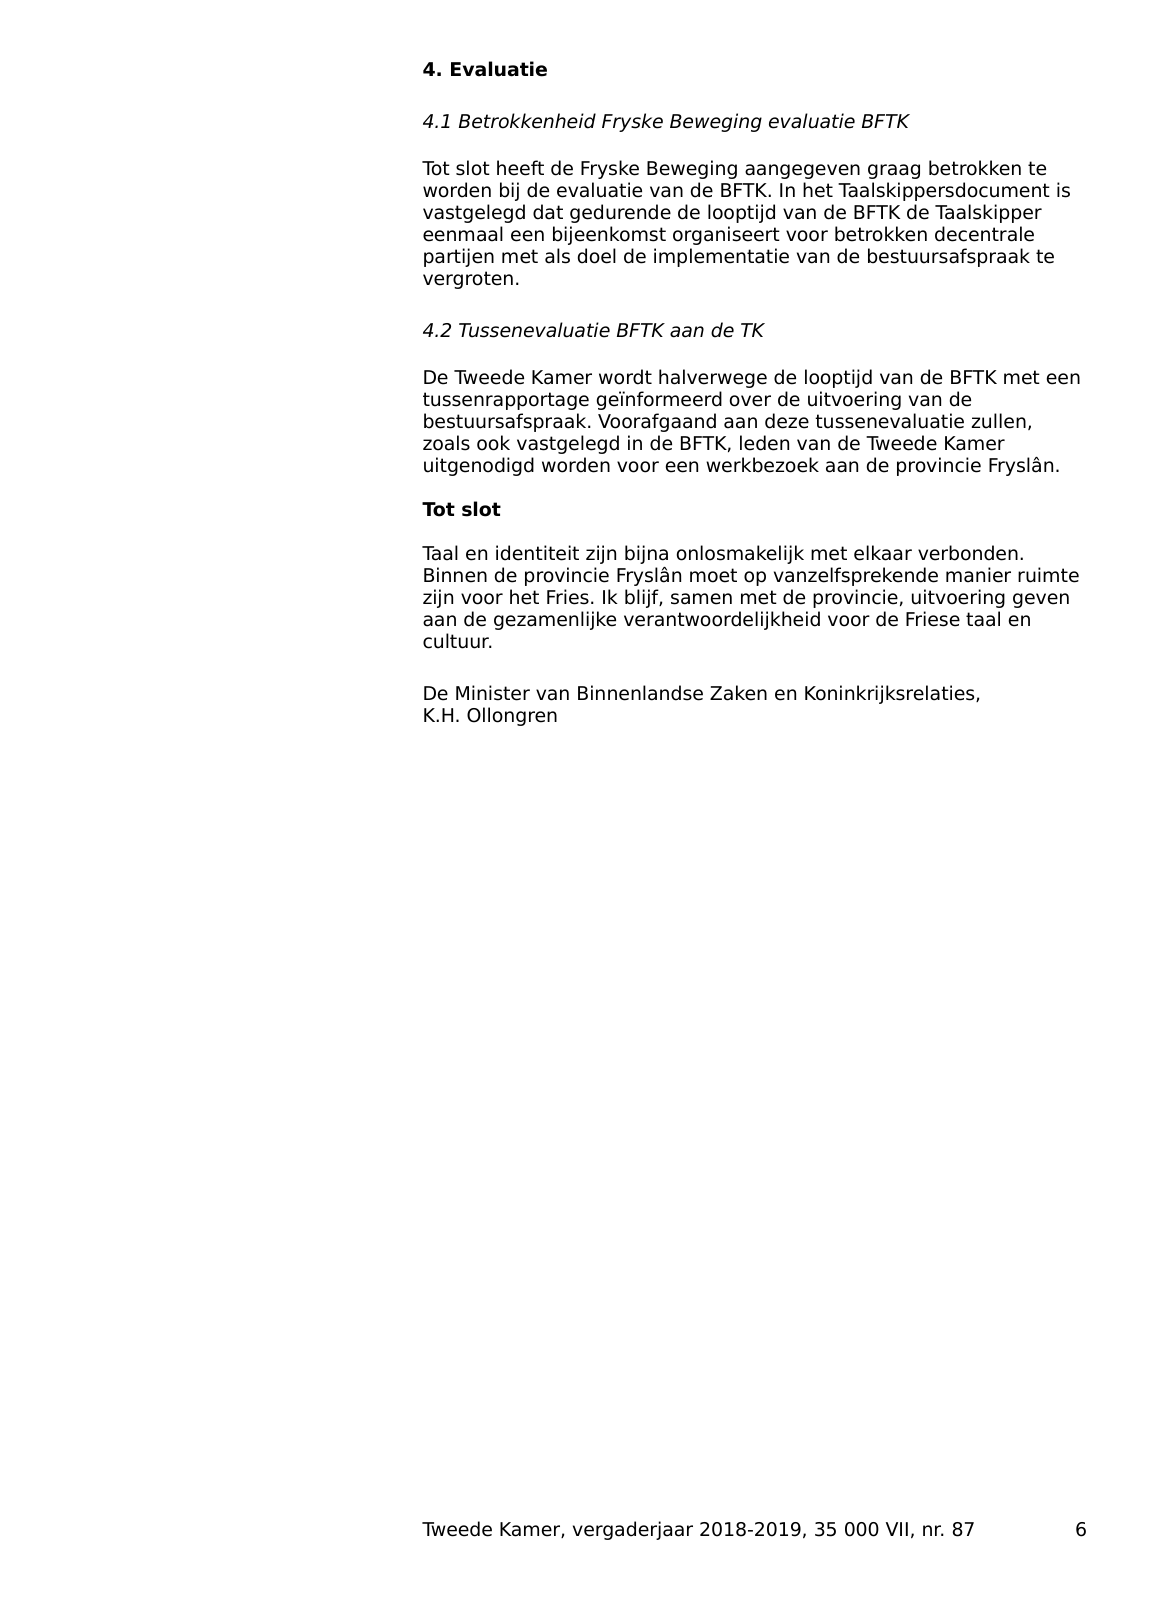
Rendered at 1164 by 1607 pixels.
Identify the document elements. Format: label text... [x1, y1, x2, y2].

subtitle 4. Evaluatie [422, 59, 1087, 81]
text Taal en identiteit zijn bijna onlosmakelijk met elkaar verbonden. Binnen de provincie Fryslân moet op vanzelfsprekende manier ruimte zijn voor het Fries. Ik blijf, samen met de provincie, uitvoering geven aan de gezamenlijke verantwoordelijkheid voor de Friese taal en cultuur. [422, 543, 1087, 653]
subtitle 4.1 Betrokkenheid Fryske Beweging evaluatie BFTK [422, 111, 1087, 133]
subtitle 4.2 Tussenevaluatie BFTK aan de TK [422, 320, 1087, 342]
text Tot slot heeft de Fryske Beweging aangegeven graag betrokken te worden bij de evaluatie van de BFTK. In het Taalskippersdocument is vastgelegd dat gedurende de looptijd van de BFTK de Taalskipper eenmaal een bijeenkomst organiseert voor betrokken decentrale partijen met als doel de implementatie van de bestuursafspraak te vergroten. [422, 158, 1087, 290]
text De Minister van Binnenlandse Zaken en Koninkrijksrelaties, K.H. Ollongren [422, 683, 1087, 727]
text De Tweede Kamer wordt halverwege de looptijd van de BFTK met een tussenrapportage geïnformeerd over de uitvoering van de bestuursafspraak. Voorafgaand aan deze tussenevaluatie zullen, zoals ook vastgelegd in de BFTK, leden van de Tweede Kamer uitgenodigd worden voor een werkbezoek aan de provincie Fryslân. [422, 367, 1087, 477]
subtitle Tot slot [422, 499, 1087, 521]
